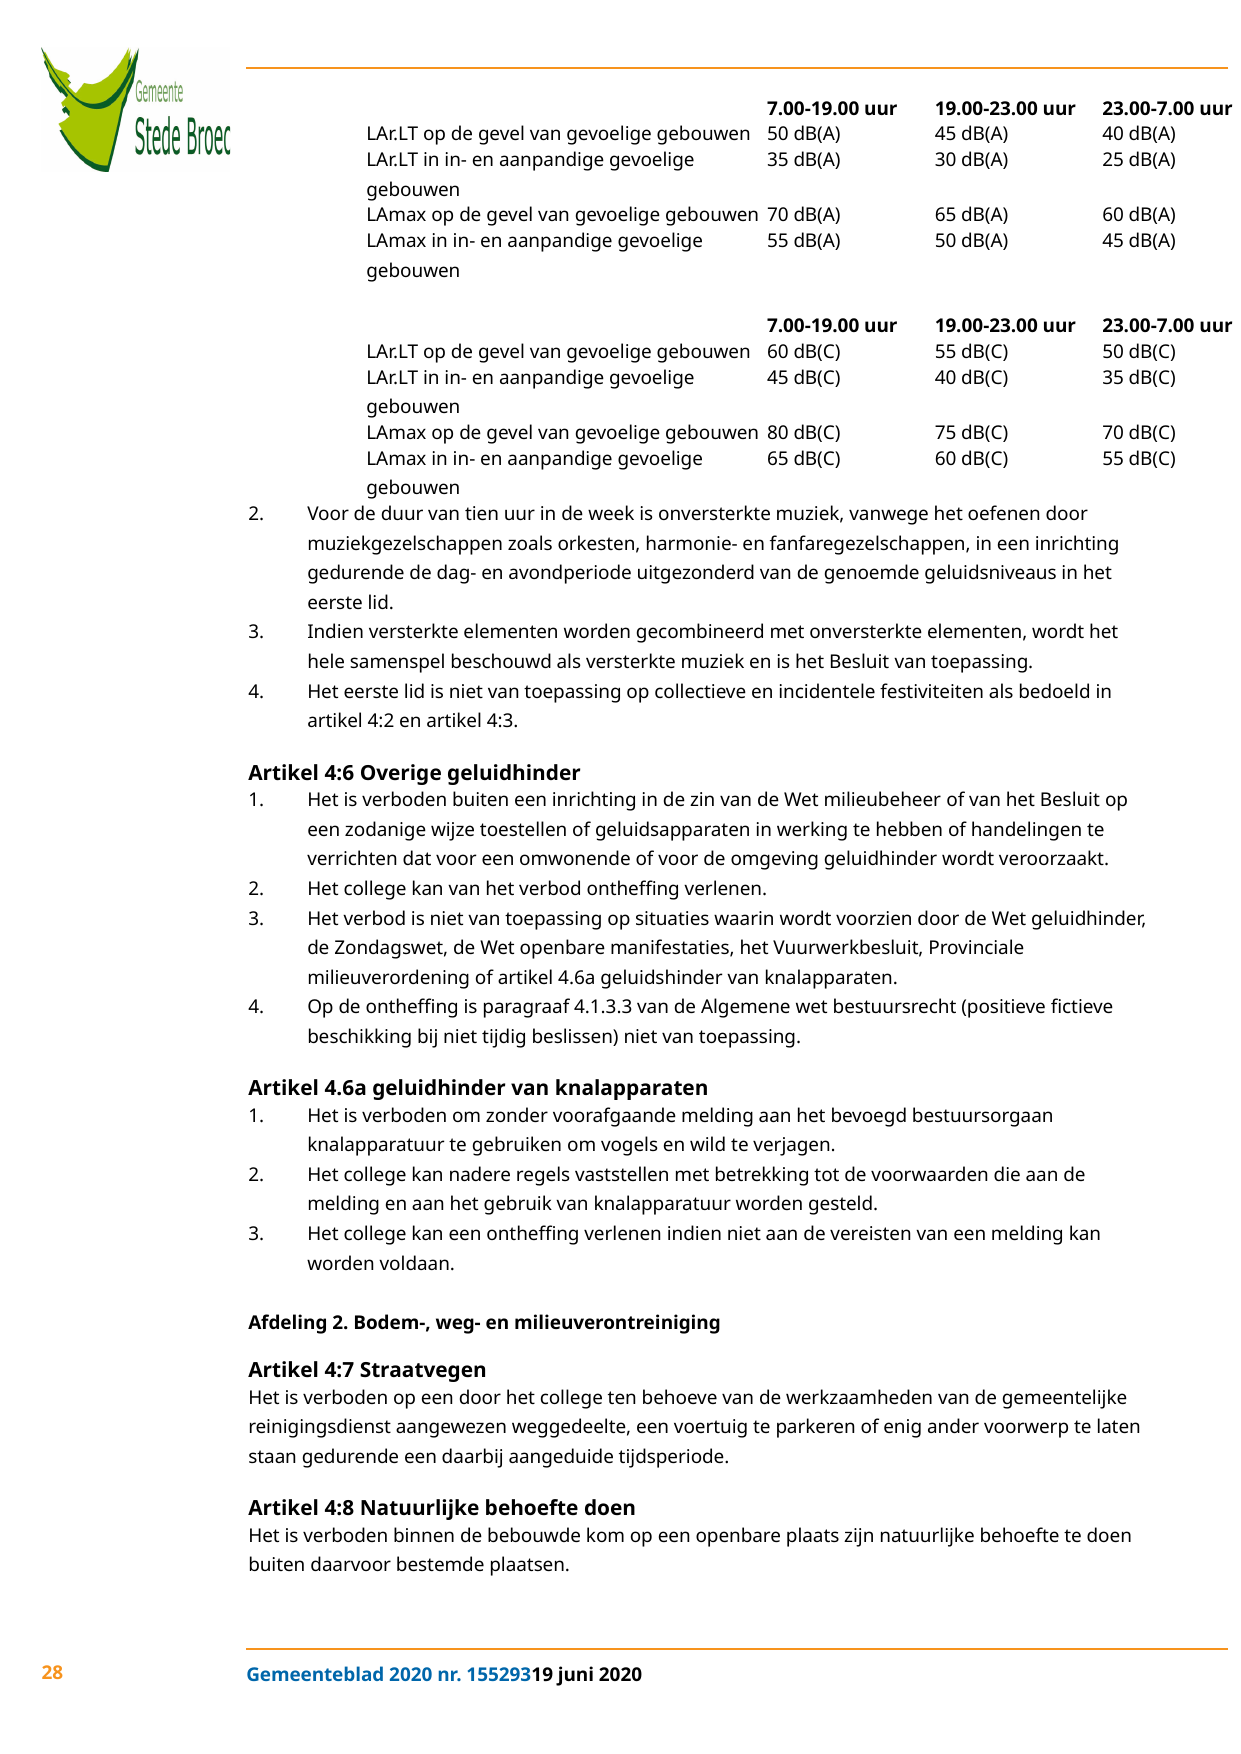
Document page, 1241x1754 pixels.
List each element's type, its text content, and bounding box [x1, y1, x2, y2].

table_cell LAmax op de gevel van gevoelige gebouwen [366, 419, 767, 445]
table_cell 60 dB(C) [935, 445, 1102, 500]
table_cell 30 dB(A) [935, 146, 1102, 202]
table_cell 35 dB(A) [767, 146, 934, 202]
table_cell 45 dB(A) [1102, 228, 1240, 283]
table_cell 75 dB(C) [935, 419, 1102, 445]
table_cell 55 dB(C) [1102, 445, 1240, 500]
table_cell 50 dB(C) [1102, 338, 1240, 364]
table_cell 45 dB(C) [767, 364, 934, 419]
table_cell LAr.LT in in- en aanpandige gevoelige gebouwen [366, 364, 767, 419]
table_cell 45 dB(A) [935, 121, 1102, 146]
table_cell 55 dB(A) [767, 228, 934, 283]
text Het is verboden op een door het college ten behoeve van de werkzaamheden van de gemeentelijke reinigingsdienst aangewezen weggedeelte, een voertuig te parkeren of enig ander voorwerp te laten staan gedurende een daarbij aangeduide tijdsperiode. [248, 1384, 1152, 1469]
list Het eerste lid is niet van toepassing op collectieve en incidentele festiviteiten als bedoeld in artikel 4:2 en artikel 4:3. [248, 678, 1152, 733]
table_cell LAr.LT in in- en aanpandige gevoelige gebouwen [366, 146, 767, 202]
table_header 7.00-19.00 uur [767, 313, 934, 338]
table_cell 65 dB(C) [767, 445, 934, 500]
list Het is verboden buiten een inrichting in de zin van de Wet milieubeheer of van het Besluit op een zodanige wijze toestellen of geluidsapparaten in werking te hebben of handelingen te verrichten dat voor een omwonende of voor de omgeving geluidhinder wordt veroorzaakt. [248, 786, 1152, 871]
table_cell 60 dB(A) [1102, 202, 1240, 227]
table_header 23.00-7.00 uur [1102, 95, 1240, 121]
table_cell 70 dB(A) [767, 202, 934, 227]
list Indien versterkte elementen worden gecombineerd met onversterkte elementen, wordt het hele samenspel beschouwd als versterkte muziek en is het Besluit van toepassing. [248, 619, 1152, 674]
table_cell 55 dB(C) [935, 338, 1102, 364]
table_cell 70 dB(C) [1102, 419, 1240, 445]
table_header 19.00-23.00 uur [935, 313, 1102, 338]
text Artikel 4.6a geluidhinder van knalapparaten [248, 1073, 1152, 1102]
table_cell 40 dB(A) [1102, 121, 1240, 146]
table_cell 50 dB(A) [767, 121, 934, 146]
text Afdeling 2. Bodem-, weg- en milieuverontreiniging [248, 1309, 1152, 1335]
text Artikel 4:8 Natuurlijke behoefte doen [248, 1493, 1152, 1522]
table_cell LAr.LT op de gevel van gevoelige gebouwen [366, 121, 767, 146]
list Het college kan nadere regels vaststellen met betrekking tot de voorwaarden die aan de melding en aan het gebruik van knalapparatuur worden gesteld. [248, 1161, 1152, 1216]
table_cell 25 dB(A) [1102, 146, 1240, 202]
text Artikel 4:6 Overige geluidhinder [248, 758, 1152, 786]
table_cell 35 dB(C) [1102, 364, 1240, 419]
table_cell LAmax in in- en aanpandige gevoelige gebouwen [366, 445, 767, 500]
list Het college kan een ontheffing verlenen indien niet aan de vereisten van een melding kan worden voldaan. [248, 1220, 1152, 1276]
table_cell 65 dB(A) [935, 202, 1102, 227]
table_cell LAmax in in- en aanpandige gevoelige gebouwen [366, 228, 767, 283]
list Het is verboden om zonder voorafgaande melding aan het bevoegd bestuursorgaan knalapparatuur te gebruiken om vogels en wild te verjagen. [248, 1102, 1152, 1157]
table_header [366, 95, 767, 121]
table_header [366, 313, 767, 338]
list Het verbod is niet van toepassing op situaties waarin wordt voorzien door de Wet geluidhinder, de Zondagswet, de Wet openbare manifestaties, het Vuurwerkbesluit, Provinciale milieuverordening of artikel 4.6a geluidshinder van knalapparaten. [248, 905, 1152, 989]
picture [41, 47, 231, 172]
table_cell LAr.LT op de gevel van gevoelige gebouwen [366, 338, 767, 364]
table_cell 60 dB(C) [767, 338, 934, 364]
table_header 7.00-19.00 uur [767, 95, 934, 121]
list Op de ontheffing is paragraaf 4.1.3.3 van de Algemene wet bestuursrecht (positieve fictieve beschikking bij niet tijdig beslissen) niet van toepassing. [248, 993, 1152, 1049]
text Artikel 4:7 Straatvegen [248, 1356, 1152, 1384]
table_cell 80 dB(C) [767, 419, 934, 445]
table_header 19.00-23.00 uur [935, 95, 1102, 121]
table_cell 50 dB(A) [935, 228, 1102, 283]
table_cell LAmax op de gevel van gevoelige gebouwen [366, 202, 767, 227]
text Het is verboden binnen de bebouwde kom op een openbare plaats zijn natuurlijke behoefte te doen buiten daarvoor bestemde plaatsen. [248, 1522, 1152, 1577]
table_header 23.00-7.00 uur [1102, 313, 1240, 338]
list Voor de duur van tien uur in de week is onversterkte muziek, vanwege het oefenen door muziekgezelschappen zoals orkesten, harmonie- en fanfaregezelschappen, in een inrichting gedurende de dag- en avondperiode uitgezonderd van de genoemde geluidsniveaus in het eerste lid. [248, 500, 1152, 615]
list Het college kan van het verbod ontheffing verlenen. [248, 875, 1152, 901]
table_cell 40 dB(C) [935, 364, 1102, 419]
